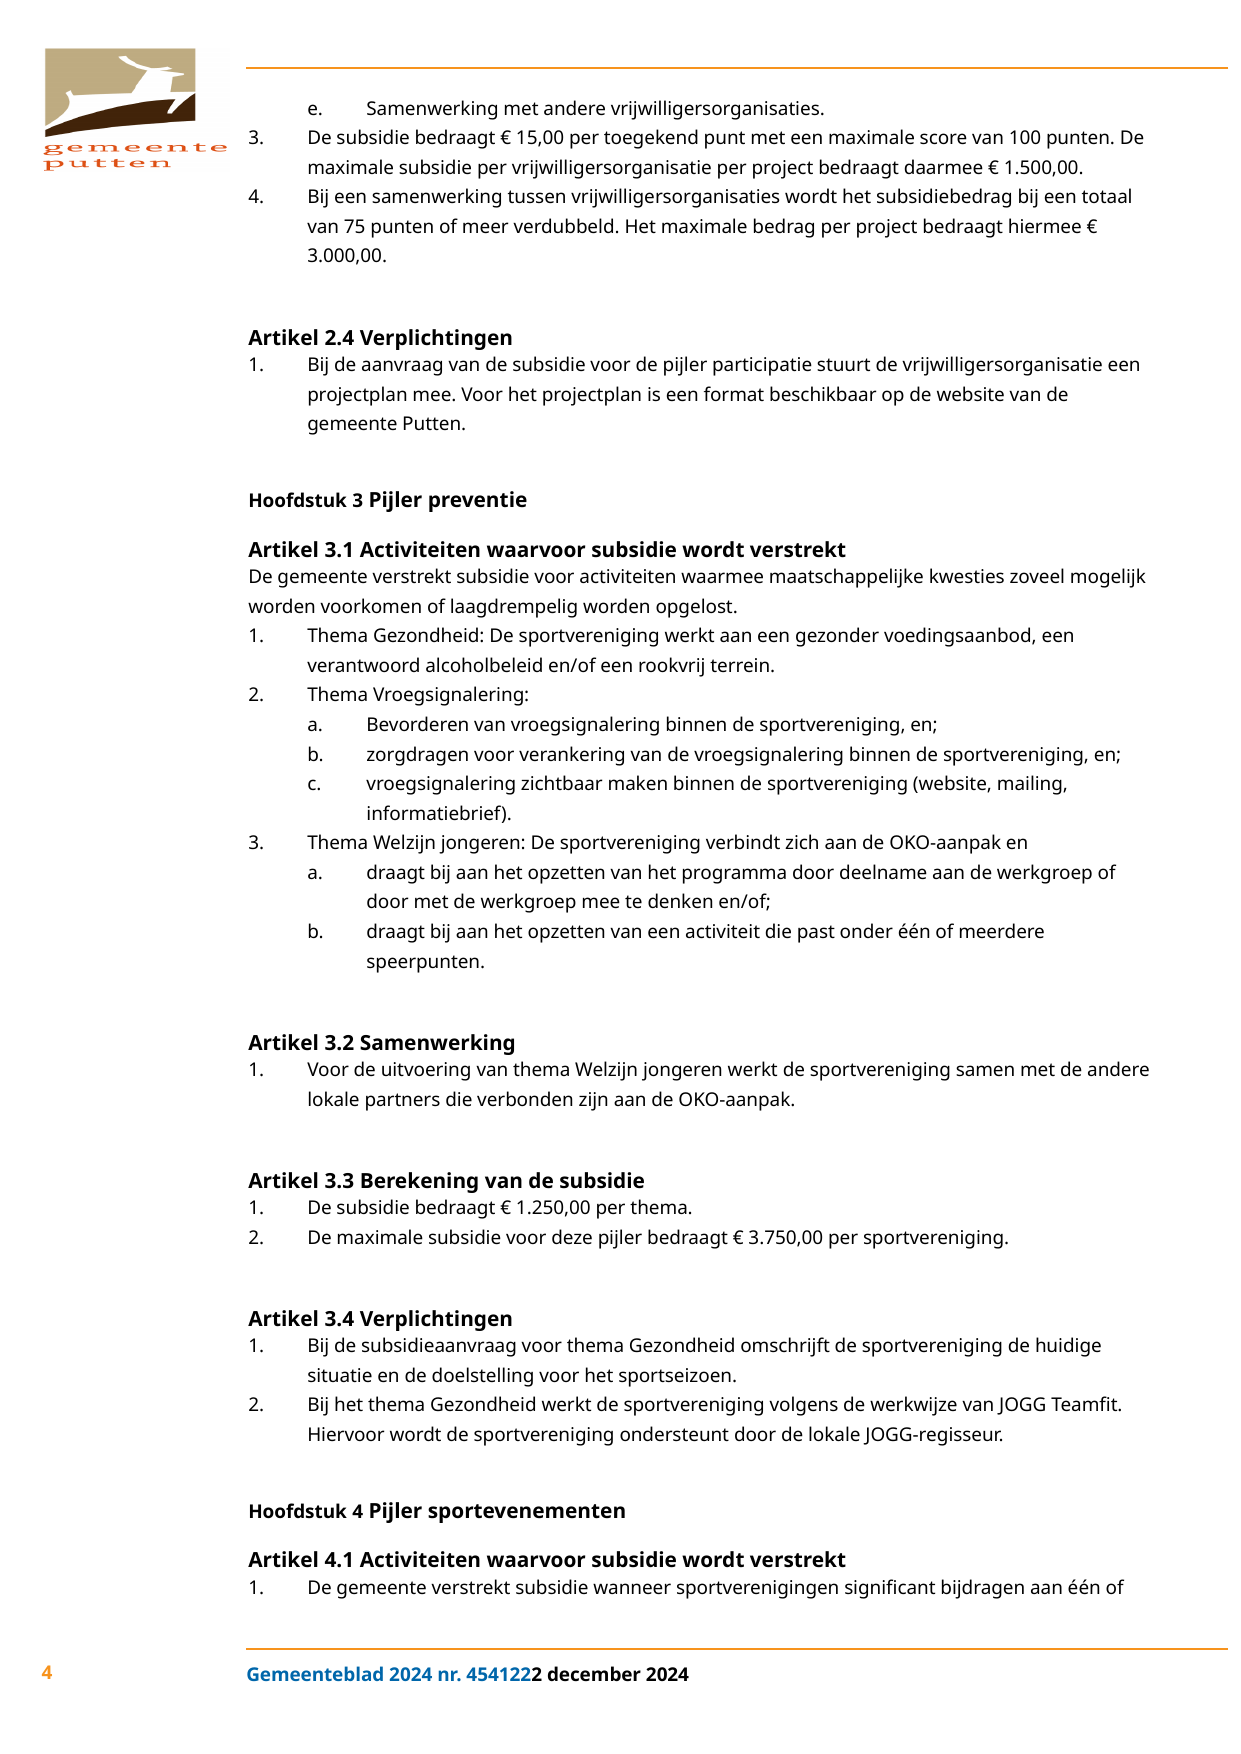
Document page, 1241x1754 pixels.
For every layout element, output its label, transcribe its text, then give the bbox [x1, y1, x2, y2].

list draagt bij aan het opzetten van een activiteit die past onder één of meerdere speerpunten. [307, 918, 1152, 973]
text Artikel 2.4 Verplichtingen [248, 323, 1152, 351]
list De subsidie bedraagt € 1.250,00 per thema. [248, 1194, 1152, 1220]
list Thema Welzijn jongeren: De sportvereniging verbindt zich aan de OKO-aanpak en [248, 829, 1152, 855]
list De subsidie bedraagt € 15,00 per toegekend punt met een maximale score van 100 punten. De maximale subsidie per vrijwilligersorganisatie per project bedraagt daarmee € 1.500,00. [248, 124, 1152, 180]
text Artikel 3.1 Activiteiten waarvoor subsidie wordt verstrekt [248, 535, 1152, 563]
text Hoofdstuk 3 Pijler preventie [248, 486, 1152, 514]
list vroegsignalering zichtbaar maken binnen de sportvereniging (website, mailing, informatiebrief). [307, 770, 1152, 826]
list De maximale subsidie voor deze pijler bedraagt € 3.750,00 per sportvereniging. [248, 1224, 1152, 1249]
list Samenwerking met andere vrijwilligersorganisaties. [307, 95, 1152, 121]
list De gemeente verstrekt subsidie wanneer sportverenigingen significant bijdragen aan één of [248, 1574, 1152, 1600]
list Voor de uitvoering van thema Welzijn jongeren werkt de sportvereniging samen met de andere lokale partners die verbonden zijn aan de OKO-aanpak. [248, 1056, 1152, 1112]
text De gemeente verstrekt subsidie voor activiteiten waarmee maatschappelijke kwesties zoveel mogelijk worden voorkomen of laagdrempelig worden opgelost. [248, 563, 1152, 618]
list Bij het thema Gezondheid werkt de sportvereniging volgens de werkwijze van JOGG Teamfit. Hiervoor wordt de sportvereniging ondersteunt door de lokale JOGG-regisseur. [248, 1391, 1152, 1447]
text Artikel 4.1 Activiteiten waarvoor subsidie wordt verstrekt [248, 1546, 1152, 1574]
list Bij de subsidieaanvraag voor thema Gezondheid omschrijft de sportvereniging de huidige situatie en de doelstelling voor het sportseizoen. [248, 1332, 1152, 1388]
list Bevorderen van vroegsignalering binnen de sportvereniging, en; [307, 711, 1152, 737]
list zorgdragen voor verankering van de vroegsignalering binnen de sportvereniging, en; [307, 741, 1152, 766]
list draagt bij aan het opzetten van het programma door deelname aan de werkgroep of door met de werkgroep mee te denken en/of; [307, 859, 1152, 914]
list Bij de aanvraag van de subsidie voor de pijler participatie stuurt de vrijwilligersorganisatie een projectplan mee. Voor het projectplan is een format beschikbaar op de website van de gemeente Putten. [248, 351, 1152, 436]
picture [41, 47, 231, 172]
list Thema Gezondheid: De sportvereniging werkt aan een gezonder voedingsaanbod, een verantwoord alcoholbeleid en/of een rookvrij terrein. [248, 622, 1152, 678]
text Artikel 3.4 Verplichtingen [248, 1304, 1152, 1332]
text Artikel 3.2 Samenwerking [248, 1028, 1152, 1056]
list Thema Vroegsignalering: [248, 682, 1152, 707]
list Bij een samenwerking tussen vrijwilligersorganisaties wordt het subsidiebedrag bij een totaal van 75 punten of meer verdubbeld. Het maximale bedrag per project bedraagt hiermee € 3.000,00. [248, 183, 1152, 268]
text Artikel 3.3 Berekening van de subsidie [248, 1166, 1152, 1194]
text Hoofdstuk 4 Pijler sportevenementen [248, 1496, 1152, 1525]
